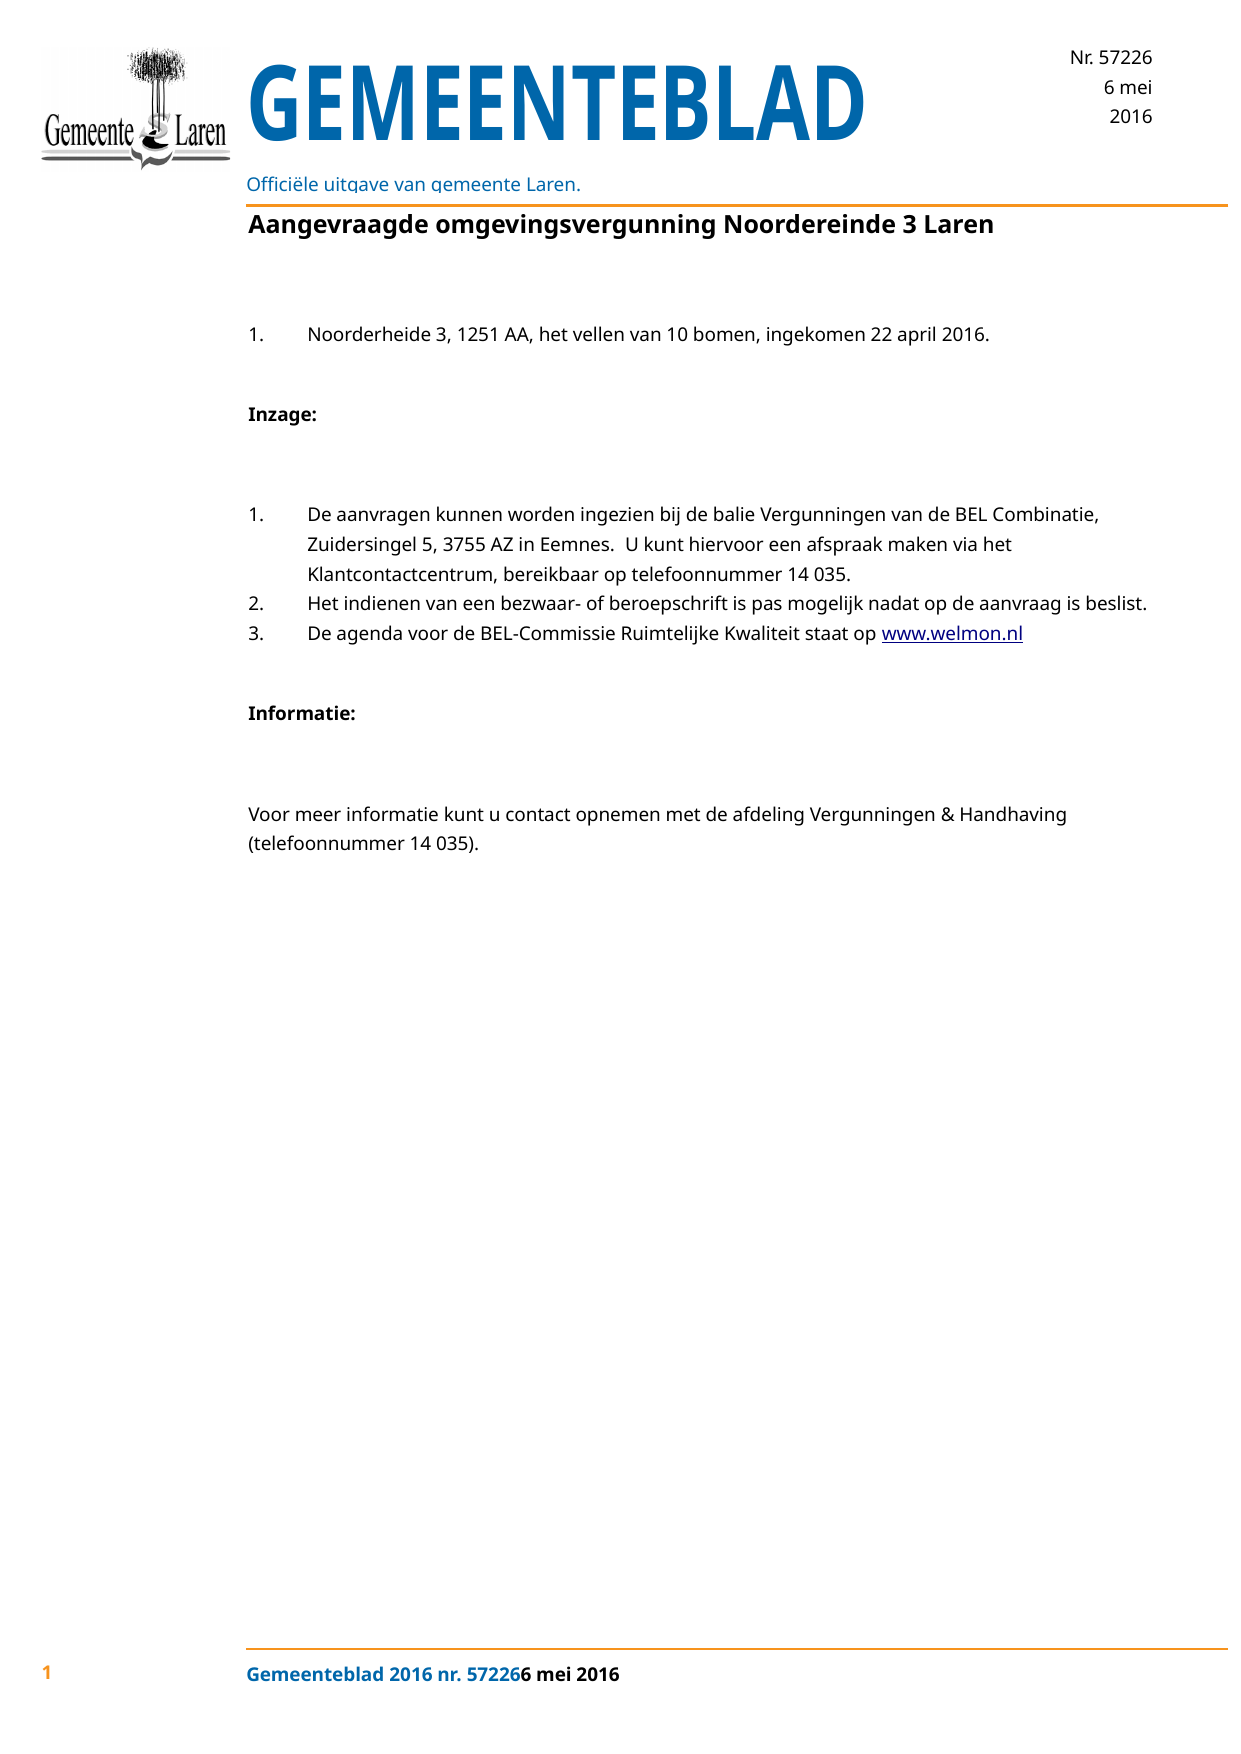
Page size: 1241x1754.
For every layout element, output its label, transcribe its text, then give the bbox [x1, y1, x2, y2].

list De agenda voor de BEL-Commissie Ruimtelijke Kwaliteit staat op www.welmon.nl [248, 620, 1152, 646]
list De aanvragen kunnen worden ingezien bij de balie Vergunningen van de BEL Combinatie, Zuidersingel 5, 3755 AZ in Eemnes. U kunt hiervoor een afspraak maken via het Klantcontactcentrum, bereikbaar op telefoonnummer 14 035. [248, 502, 1152, 586]
text Informatie: [248, 700, 1152, 726]
text Aangevraagde omgevingsvergunning Noordereinde 3 Laren [248, 207, 1152, 241]
text Inzage: [248, 401, 1152, 426]
picture [41, 47, 231, 172]
list Noorderheide 3, 1251 AA, het vellen van 10 bomen, ingekomen 22 april 2016. [248, 321, 1152, 346]
list Het indienen van een bezwaar- of beroepschrift is pas mogelijk nadat op de aanvraag is beslist. [248, 590, 1152, 616]
text Voor meer informatie kunt u contact opnemen met de afdeling Vergunningen & Handhaving (telefoonnummer 14 035). [248, 801, 1152, 856]
